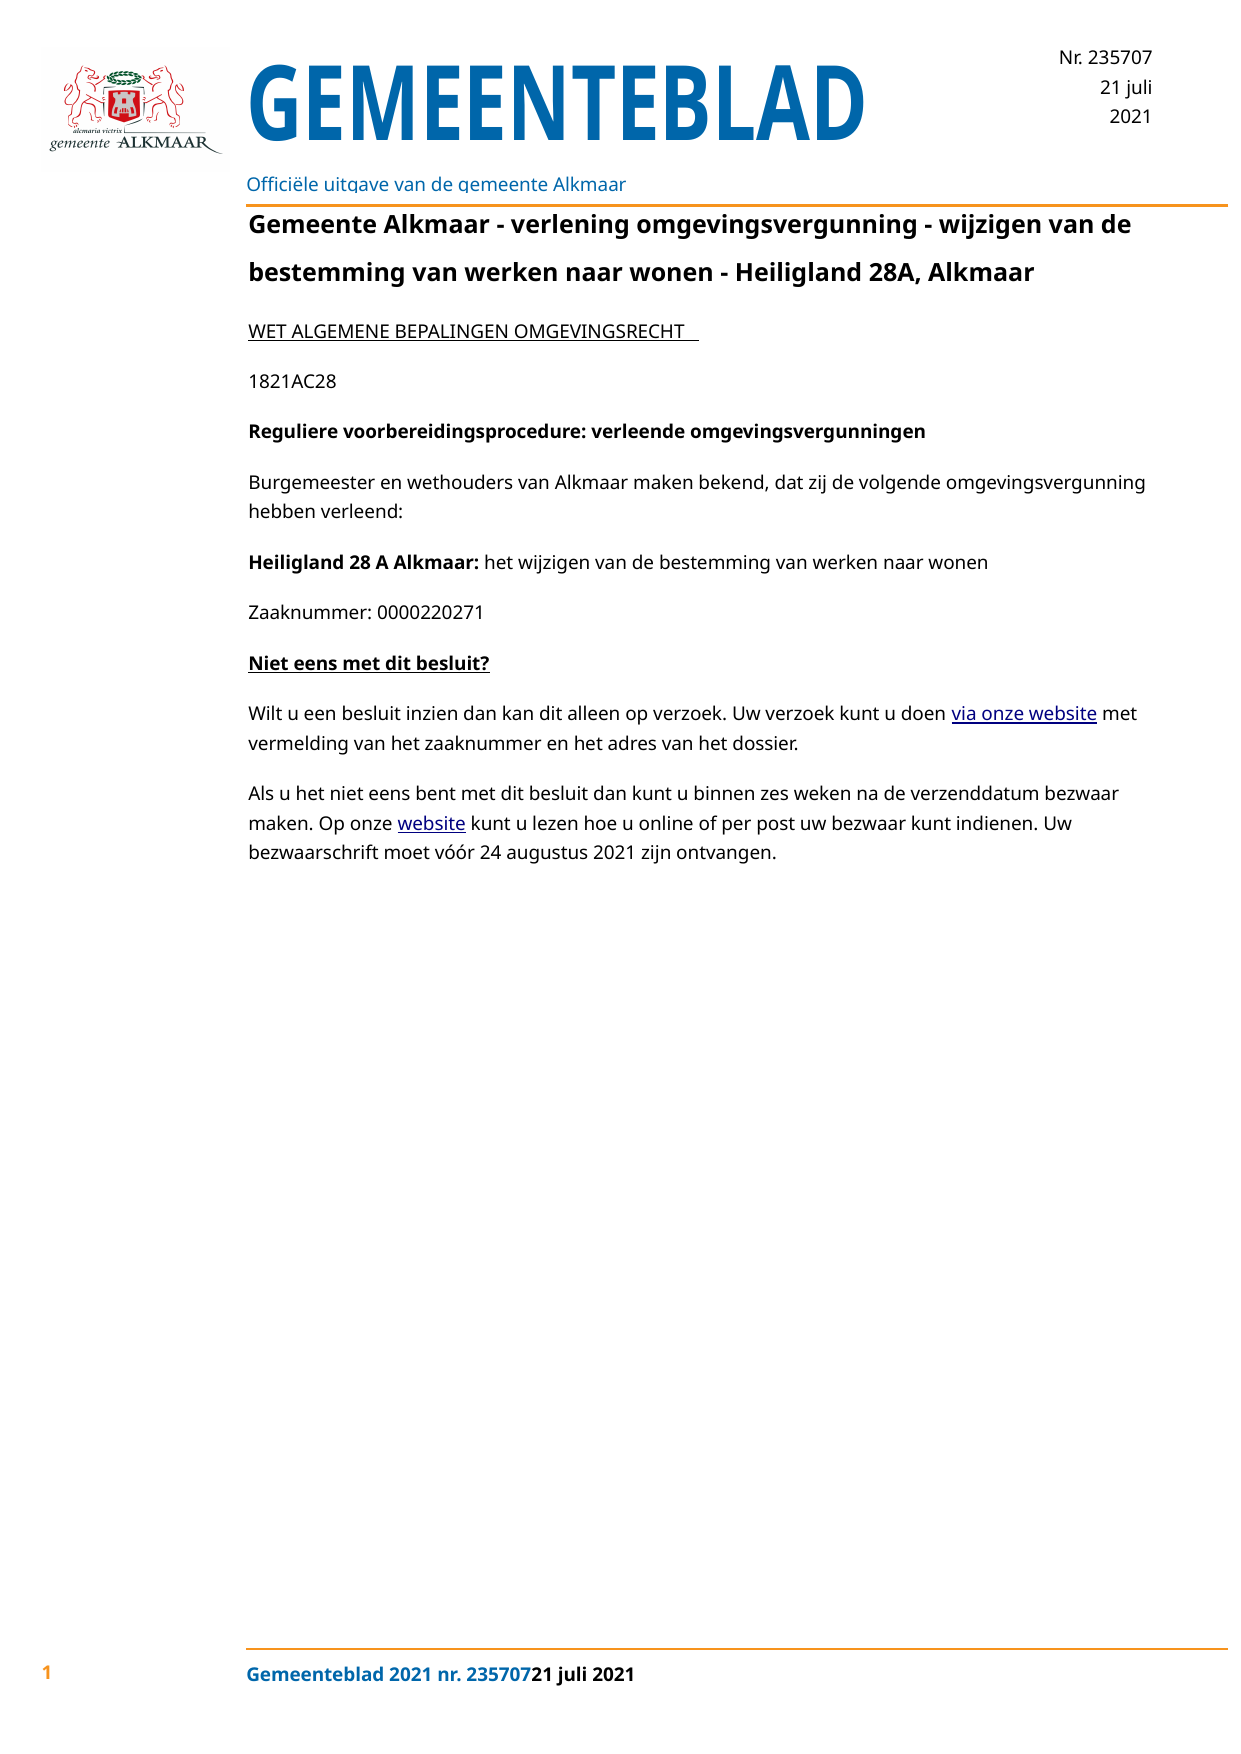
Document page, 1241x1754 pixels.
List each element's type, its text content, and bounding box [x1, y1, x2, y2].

text Als u het niet eens bent met dit besluit dan kunt u binnen zes weken na de verzenddatum bezwaar maken. Op onze website kunt u lezen hoe u online of per post uw bezwaar kunt indienen. Uw bezwaarschrift moet vóór 24 augustus 2021 zijn ontvangen. [248, 780, 1152, 865]
text Heiligland 28 A Alkmaar: het wijzigen van de bestemming van werken naar wonen [248, 549, 1152, 575]
picture [41, 47, 231, 172]
text 1821AC28 [248, 368, 1152, 394]
text WET ALGEMENE BEPALINGEN OMGEVINGSRECHT [248, 318, 1152, 344]
text Burgemeester en wethouders van Alkmaar maken bekend, dat zij de volgende omgevingsvergunning hebben verleend: [248, 469, 1152, 524]
text Gemeente Alkmaar - verlening omgevingsvergunning - wijzigen van de bestemming van werken naar wonen - Heiligland 28A, Alkmaar [248, 207, 1152, 288]
text Wilt u een besluit inzien dan kan dit alleen op verzoek. Uw verzoek kunt u doen via onze website met vermelding van het zaaknummer en het adres van het dossier. [248, 700, 1152, 756]
text Zaaknummer: 0000220271 [248, 599, 1152, 625]
text Niet eens met dit besluit? [248, 650, 1152, 676]
text Reguliere voorbereidingsprocedure: verleende omgevingsvergunningen [248, 419, 1152, 444]
